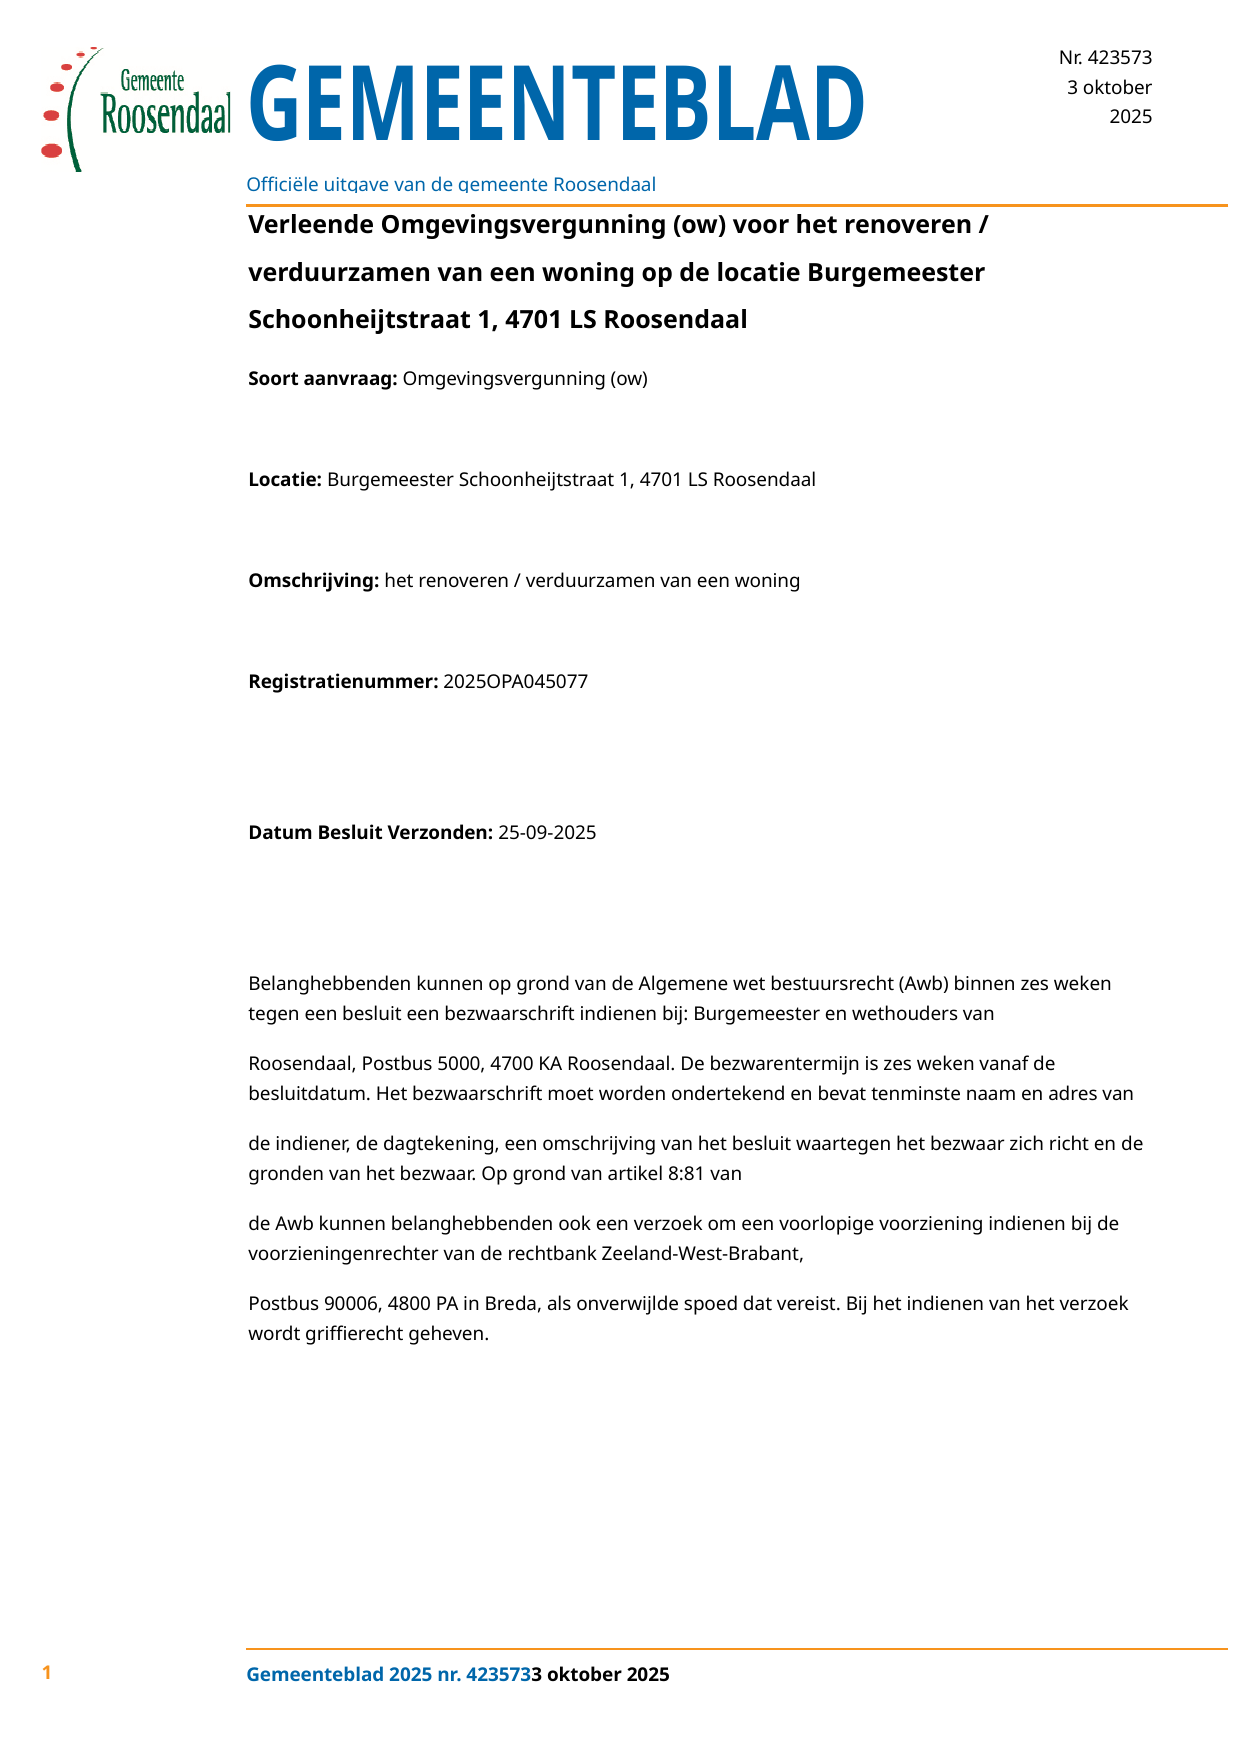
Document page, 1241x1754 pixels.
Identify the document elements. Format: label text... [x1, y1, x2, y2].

text Locatie: Burgemeester Schoonheijtstraat 1, 4701 LS Roosendaal [248, 466, 1152, 492]
text Soort aanvraag: Omgevingsvergunning (ow) [248, 366, 1152, 391]
text Omschrijving: het renoveren / verduurzamen van een woning [248, 567, 1152, 593]
text de indiener, de dagtekening, een omschrijving van het besluit waartegen het bezwaar zich richt en de gronden van het bezwaar. Op grond van artikel 8:81 van [248, 1131, 1152, 1186]
picture [41, 47, 231, 172]
text Registratienummer: 2025OPA045077 [248, 668, 1152, 694]
text Postbus 90006, 4800 PA in Breda, als onverwijlde spoed dat vereist. Bij het indienen van het verzoek wordt griffierecht geheven. [248, 1291, 1152, 1346]
text Verleende Omgevingsvergunning (ow) voor het renoveren / verduurzamen van een woning op de locatie Burgemeester Schoonheijtstraat 1, 4701 LS Roosendaal [248, 207, 1152, 336]
text Datum Besluit Verzonden: 25-09-2025 [248, 819, 1152, 845]
text Roosendaal, Postbus 5000, 4700 KA Roosendaal. De bezwarentermijn is zes weken vanaf de besluitdatum. Het bezwaarschrift moet worden ondertekend en bevat tenminste naam en adres van [248, 1051, 1152, 1106]
text Belanghebbenden kunnen op grond van de Algemene wet bestuursrecht (Awb) binnen zes weken tegen een besluit een bezwaarschrift indienen bij: Burgemeester en wethouders van [248, 971, 1152, 1026]
text de Awb kunnen belanghebbenden ook een verzoek om een voorlopige voorziening indienen bij de voorzieningenrechter van de rechtbank Zeeland-West-Brabant, [248, 1211, 1152, 1266]
